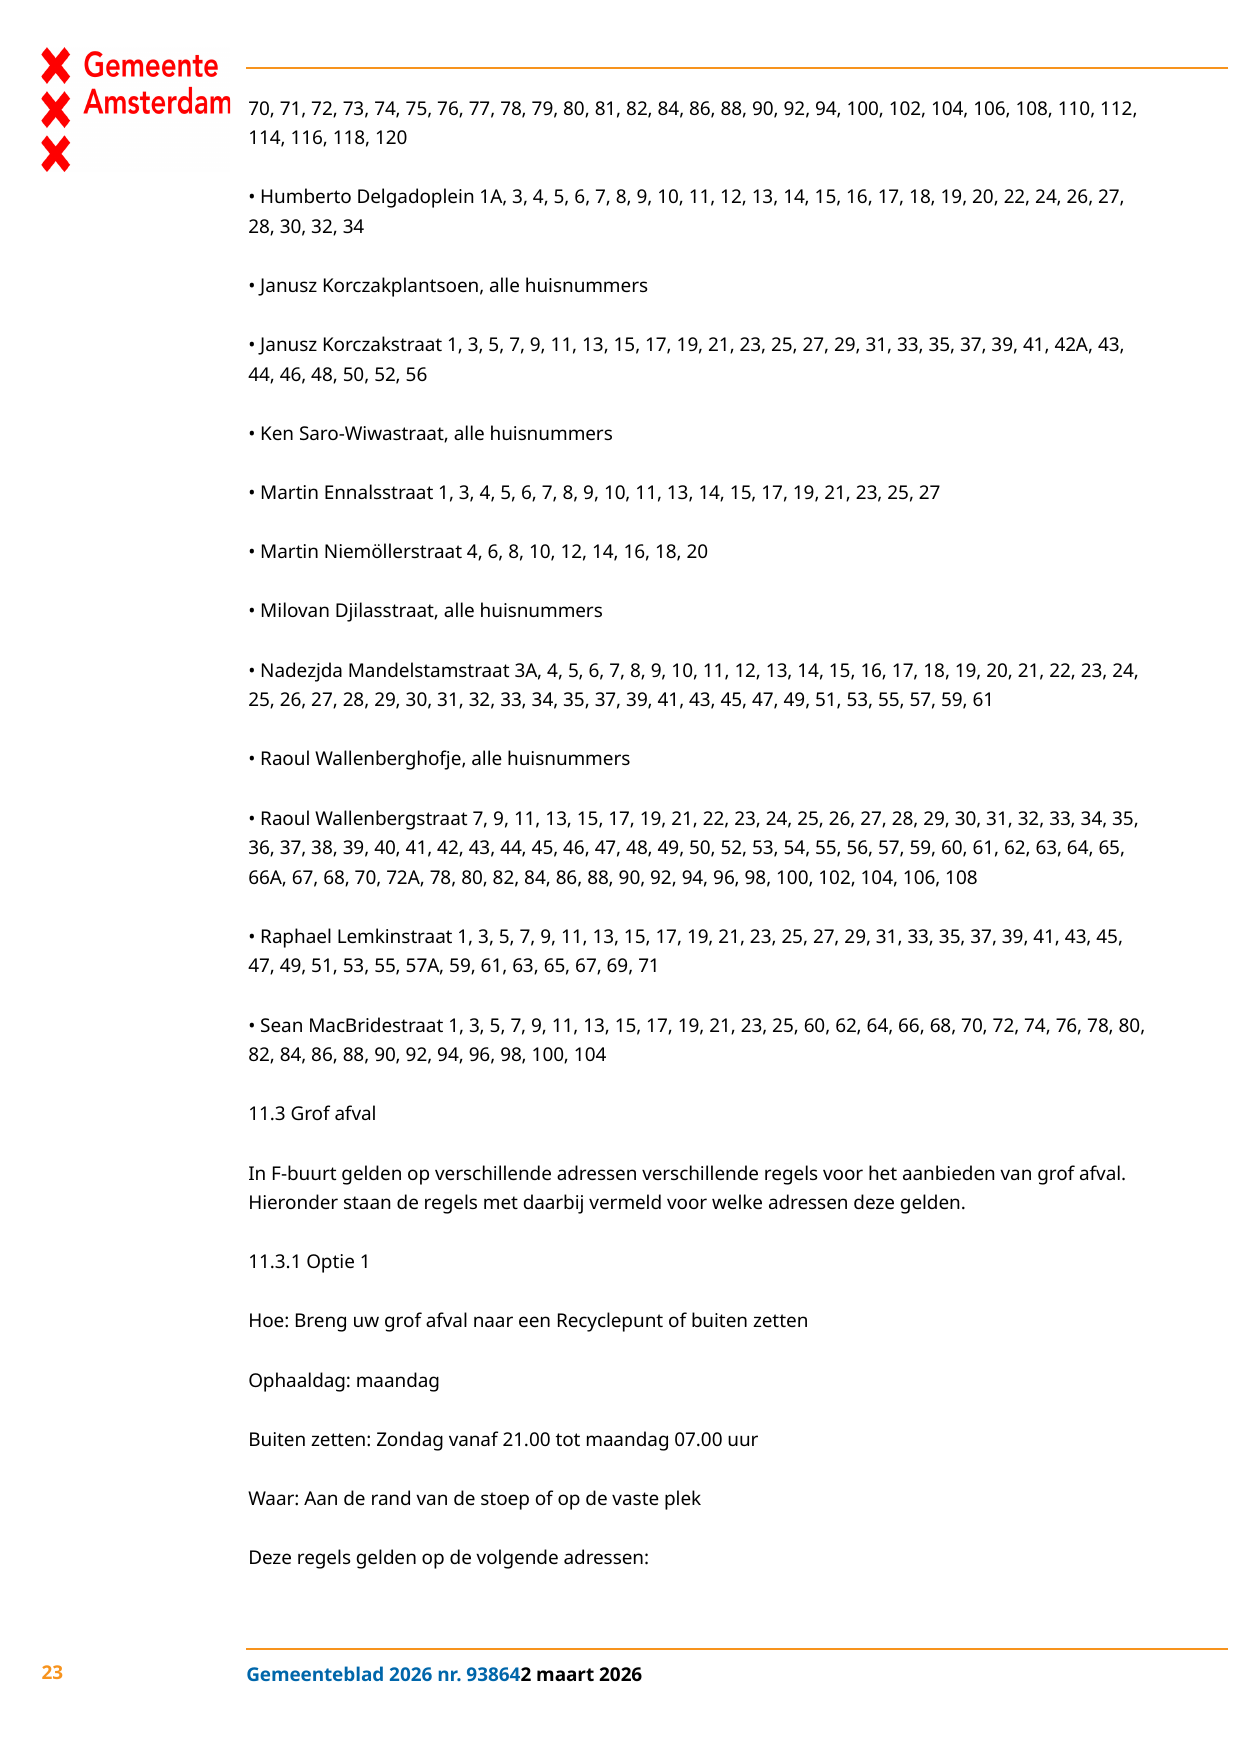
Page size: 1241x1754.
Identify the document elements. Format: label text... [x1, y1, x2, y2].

text • Humberto Delgadoplein 1A, 3, 4, 5, 6, 7, 8, 9, 10, 11, 12, 13, 14, 15, 16, 17, 18, 19, 20, 22, 24, 26, 27, 28, 30, 32, 34 [248, 183, 1152, 239]
text In F-buurt gelden op verschillende adressen verschillende regels voor het aanbieden van grof afval. Hieronder staan de regels met daarbij vermeld voor welke adressen deze gelden. [248, 1160, 1152, 1215]
text • Martin Ennalsstraat 1, 3, 4, 5, 6, 7, 8, 9, 10, 11, 13, 14, 15, 17, 19, 21, 23, 25, 27 [248, 479, 1152, 505]
text • Sean MacBridestraat 1, 3, 5, 7, 9, 11, 13, 15, 17, 19, 21, 23, 25, 60, 62, 64, 66, 68, 70, 72, 74, 76, 78, 80, 82, 84, 86, 88, 90, 92, 94, 96, 98, 100, 104 [248, 1012, 1152, 1067]
text Ophaaldag: maandag [248, 1367, 1152, 1393]
text • Raphael Lemkinstraat 1, 3, 5, 7, 9, 11, 13, 15, 17, 19, 21, 23, 25, 27, 29, 31, 33, 35, 37, 39, 41, 43, 45, 47, 49, 51, 53, 55, 57A, 59, 61, 63, 65, 67, 69, 71 [248, 923, 1152, 978]
text • Milovan Djilasstraat, alle huisnummers [248, 598, 1152, 623]
text 11.3.1 Optie 1 [248, 1248, 1152, 1274]
text • Nadezjda Mandelstamstraat 3A, 4, 5, 6, 7, 8, 9, 10, 11, 12, 13, 14, 15, 16, 17, 18, 19, 20, 21, 22, 23, 24, 25, 26, 27, 28, 29, 30, 31, 32, 33, 34, 35, 37, 39, 41, 43, 45, 47, 49, 51, 53, 55, 57, 59, 61 [248, 657, 1152, 712]
text Hoe: Breng uw grof afval naar een Recyclepunt of buiten zetten [248, 1308, 1152, 1333]
text 11.3 Grof afval [248, 1101, 1152, 1126]
text Buiten zetten: Zondag vanaf 21.00 tot maandag 07.00 uur [248, 1426, 1152, 1452]
text • Janusz Korczakstraat 1, 3, 5, 7, 9, 11, 13, 15, 17, 19, 21, 23, 25, 27, 29, 31, 33, 35, 37, 39, 41, 42A, 43, 44, 46, 48, 50, 52, 56 [248, 331, 1152, 387]
text • Ken Saro-Wiwastraat, alle huisnummers [248, 420, 1152, 446]
text • Raoul Wallenberghofje, alle huisnummers [248, 746, 1152, 771]
text Deze regels gelden op de volgende adressen: [248, 1544, 1152, 1570]
text • Martin Niemöllerstraat 4, 6, 8, 10, 12, 14, 16, 18, 20 [248, 538, 1152, 564]
text Waar: Aan de rand van de stoep of op de vaste plek [248, 1485, 1152, 1511]
text 70, 71, 72, 73, 74, 75, 76, 77, 78, 79, 80, 81, 82, 84, 86, 88, 90, 92, 94, 100, 102, 104, 106, 108, 110, 112, 114, 116, 118, 120 [248, 95, 1152, 150]
picture [41, 47, 231, 172]
text • Raoul Wallenbergstraat 7, 9, 11, 13, 15, 17, 19, 21, 22, 23, 24, 25, 26, 27, 28, 29, 30, 31, 32, 33, 34, 35, 36, 37, 38, 39, 40, 41, 42, 43, 44, 45, 46, 47, 48, 49, 50, 52, 53, 54, 55, 56, 57, 59, 60, 61, 62, 63, 64, 65, 66A, 67, 68, 70, 72A, 78, 80, 82, 84, 86, 88, 90, 92, 94, 96, 98, 100, 102, 104, 106, 108 [248, 805, 1152, 890]
text • Janusz Korczakplantsoen, alle huisnummers [248, 272, 1152, 298]
